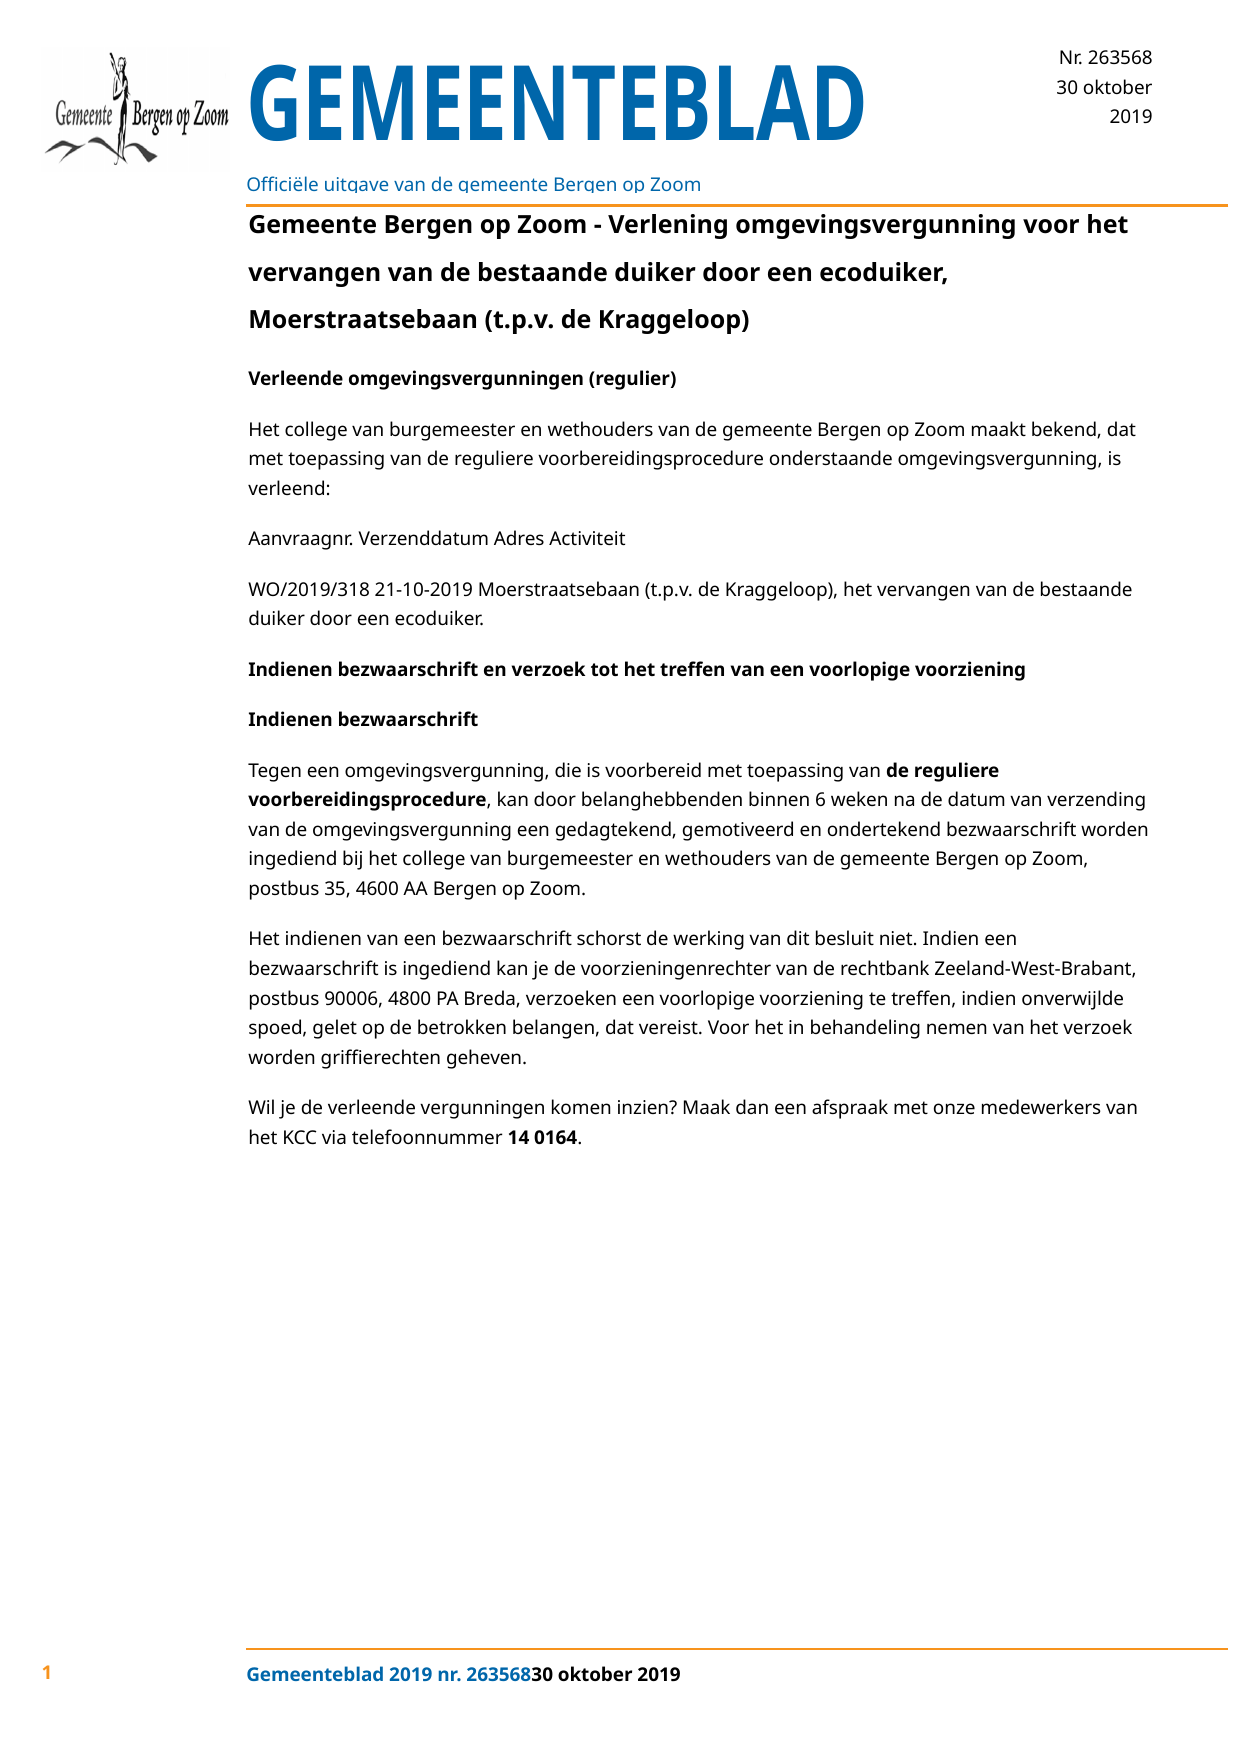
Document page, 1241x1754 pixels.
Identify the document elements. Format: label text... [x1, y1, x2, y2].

text Indienen bezwaarschrift [248, 706, 1152, 732]
text Aanvraagnr. Verzenddatum Adres Activiteit [248, 526, 1152, 551]
text Verleende omgevingsvergunningen (regulier) [248, 366, 1152, 391]
text Indienen bezwaarschrift en verzoek tot het treffen van een voorlopige voorziening [248, 656, 1152, 682]
text Wil je de verleende vergunningen komen inzien? Maak dan een afspraak met onze medewerkers van het KCC via telefoonnummer 14 0164. [248, 1094, 1152, 1149]
text Tegen een omgevingsvergunning, die is voorbereid met toepassing van de reguliere voorbereidingsprocedure, kan door belanghebbenden binnen 6 weken na de datum van verzending van de omgevingsvergunning een gedagtekend, gemotiveerd en ondertekend bezwaarschrift worden ingediend bij het college van burgemeester en wethouders van de gemeente Bergen op Zoom, postbus 35, 4600 AA Bergen op Zoom. [248, 757, 1152, 901]
text Gemeente Bergen op Zoom - Verlening omgevingsvergunning voor het vervangen van de bestaande duiker door een ecoduiker, Moerstraatsebaan (t.p.v. de Kraggeloop) [248, 207, 1152, 336]
text Het indienen van een bezwaarschrift schorst de werking van dit besluit niet. Indien een bezwaarschrift is ingediend kan je de voorzieningenrechter van de rechtbank Zeeland-West-Brabant, postbus 90006, 4800 PA Breda, verzoeken een voorlopige voorziening te treffen, indien onverwijlde spoed, gelet op de betrokken belangen, dat vereist. Voor het in behandeling nemen van het verzoek worden griffierechten geheven. [248, 926, 1152, 1069]
text WO/2019/318 21-10-2019 Moerstraatsebaan (t.p.v. de Kraggeloop), het vervangen van de bestaande duiker door een ecoduiker. [248, 576, 1152, 631]
text Het college van burgemeester en wethouders van de gemeente Bergen op Zoom maakt bekend, dat met toepassing van de reguliere voorbereidingsprocedure onderstaande omgevingsvergunning, is verleend: [248, 416, 1152, 501]
picture [41, 47, 231, 172]
